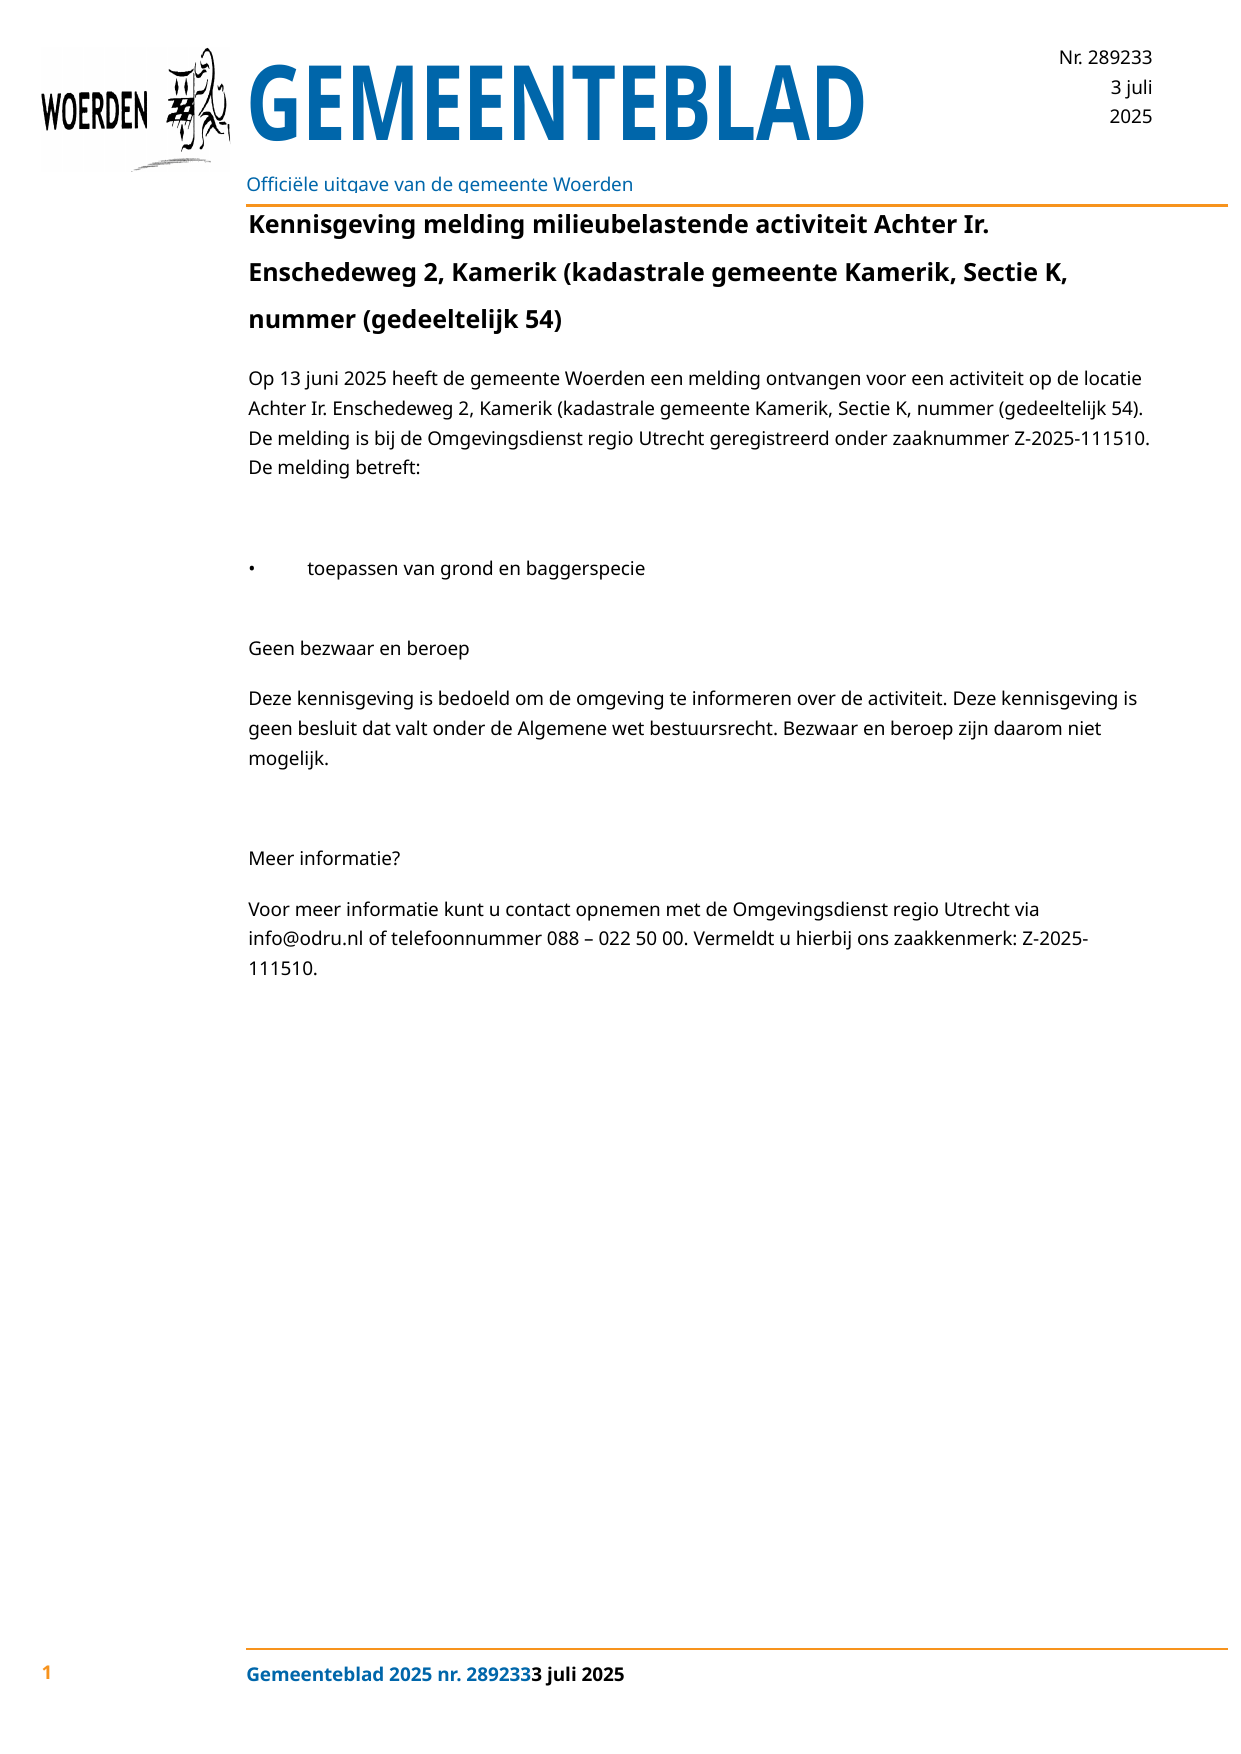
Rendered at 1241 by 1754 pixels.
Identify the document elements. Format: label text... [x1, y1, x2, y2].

text Kennisgeving melding milieubelastende activiteit Achter Ir. Enschedeweg 2, Kamerik (kadastrale gemeente Kamerik, Sectie K, nummer (gedeeltelijk 54) [248, 207, 1152, 336]
text Voor meer informatie kunt u contact opnemen met de Omgevingsdienst regio Utrecht via info@odru.nl of telefoonnummer 088 – 022 50 00. Vermeldt u hierbij ons zaakkenmerk: Z-2025-111510. [248, 896, 1152, 981]
picture [41, 47, 231, 172]
text Deze kennisgeving is bedoeld om de omgeving te informeren over de activiteit. Deze kennisgeving is geen besluit dat valt onder de Algemene wet bestuursrecht. Bezwaar en beroep zijn daarom niet mogelijk. [248, 686, 1152, 770]
text Op 13 juni 2025 heeft de gemeente Woerden een melding ontvangen voor een activiteit op de locatie Achter Ir. Enschedeweg 2, Kamerik (kadastrale gemeente Kamerik, Sectie K, nummer (gedeeltelijk 54). De melding is bij de Omgevingsdienst regio Utrecht geregistreerd onder zaaknummer Z-2025-111510. De melding betreft: [248, 366, 1152, 480]
text Geen bezwaar en beroep [248, 635, 1152, 661]
list toepassen van grond en baggerspecie [248, 555, 1152, 581]
text Meer informatie? [248, 846, 1152, 871]
